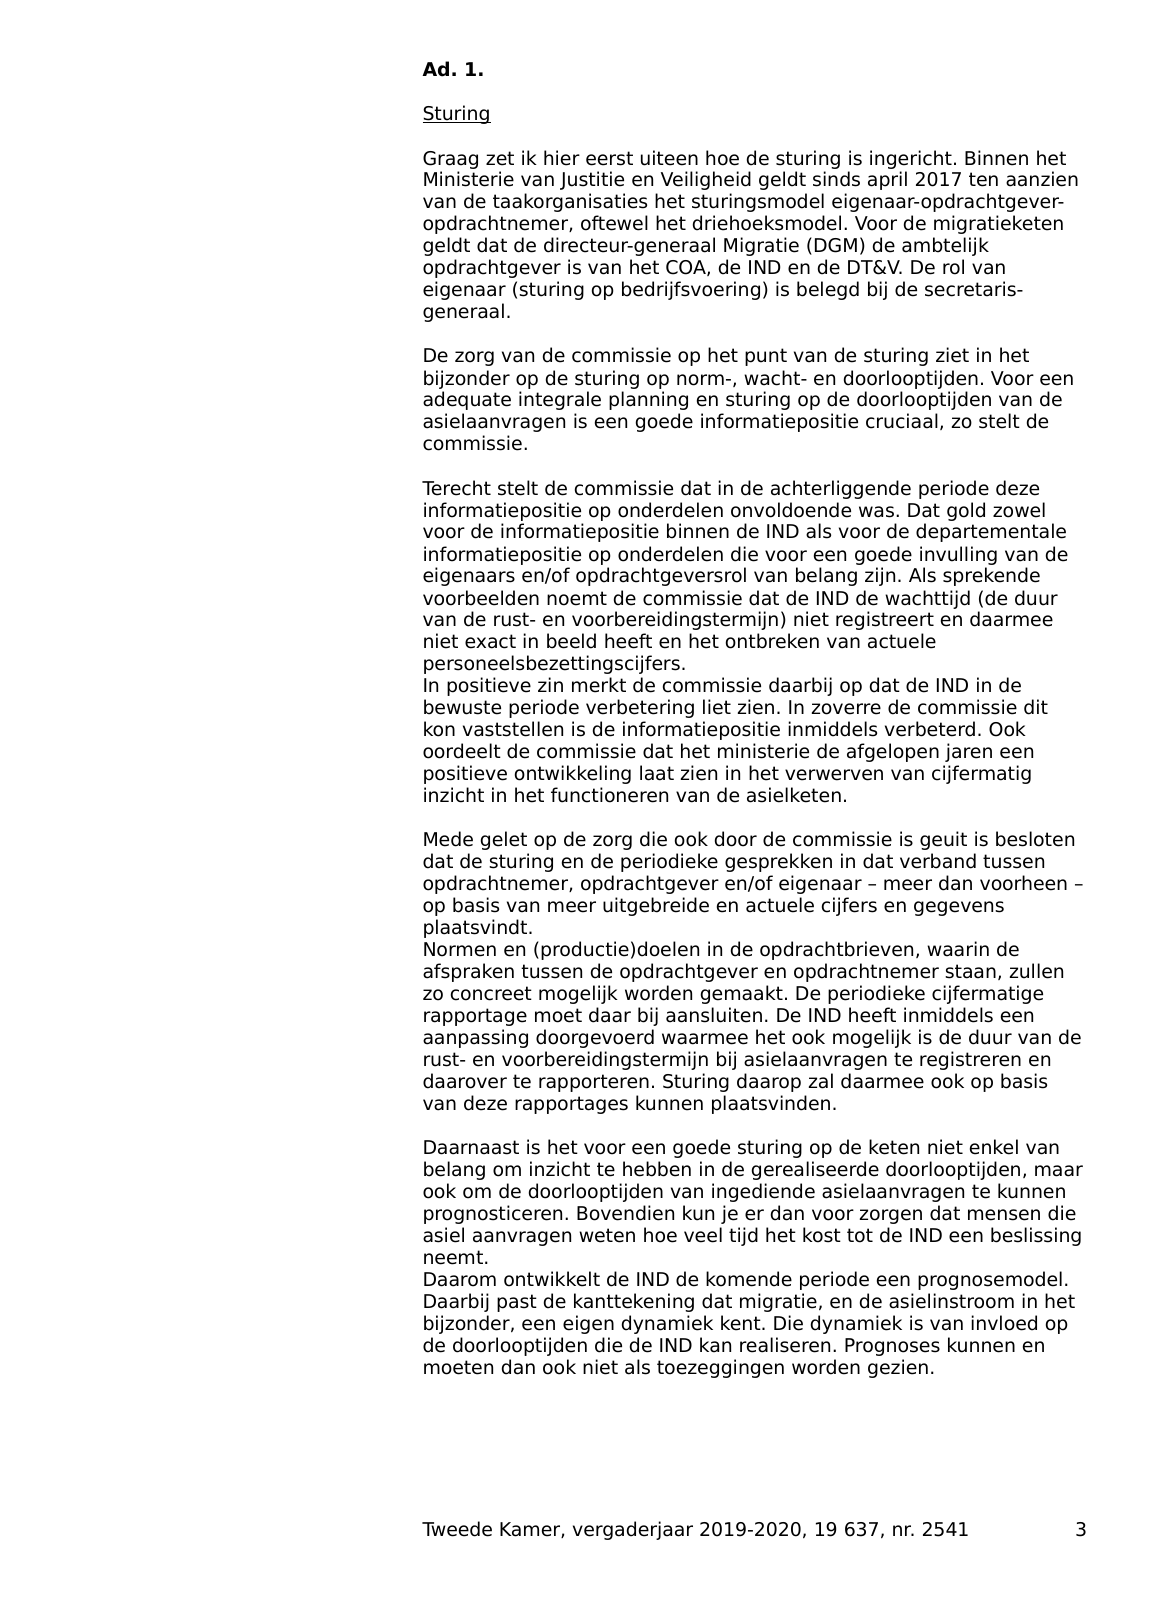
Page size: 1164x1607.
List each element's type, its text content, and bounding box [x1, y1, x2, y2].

text Graag zet ik hier eerst uiteen hoe de sturing is ingericht. Binnen het Ministerie van Justitie en Veiligheid geldt sinds april 2017 ten aanzien van de taakorganisaties het sturingsmodel eigenaar-opdrachtgever-opdrachtnemer, oftewel het driehoeksmodel. Voor de migratieketen geldt dat de directeur-generaal Migratie (DGM) de ambtelijk opdrachtgever is van het COA, de IND en de DT&V. De rol van eigenaar (sturing op bedrijfsvoering) is belegd bij de secretaris-generaal. [422, 147, 1087, 323]
text Daarom ontwikkelt de IND de komende periode een prognosemodel. Daarbij past de kanttekening dat migratie, en de asielinstroom in het bijzonder, een eigen dynamiek kent. Die dynamiek is van invloed op de doorlooptijden die de IND kan realiseren. Prognoses kunnen en moeten dan ook niet als toezeggingen worden gezien. [422, 1269, 1087, 1379]
subtitle Sturing [422, 103, 1087, 125]
text Normen en (productie)doelen in de opdrachtbrieven, waarin de afspraken tussen de opdrachtgever en opdrachtnemer staan, zullen zo concreet mogelijk worden gemaakt. De periodieke cijfermatige rapportage moet daar bij aansluiten. De IND heeft inmiddels een aanpassing doorgevoerd waarmee het ook mogelijk is de duur van de rust- en voorbereidingstermijn bij asielaanvragen te registreren en daarover te rapporteren. Sturing daarop zal daarmee ook op basis van deze rapportages kunnen plaatsvinden. [422, 939, 1087, 1115]
subtitle Ad. 1. [422, 59, 1087, 81]
text Daarnaast is het voor een goede sturing op de keten niet enkel van belang om inzicht te hebben in de gerealiseerde doorlooptijden, maar ook om de doorlooptijden van ingediende asielaanvragen te kunnen prognosticeren. Bovendien kun je er dan voor zorgen dat mensen die asiel aanvragen weten hoe veel tijd het kost tot de IND een beslissing neemt. [422, 1137, 1087, 1269]
text Terecht stelt de commissie dat in de achterliggende periode deze informatiepositie op onderdelen onvoldoende was. Dat gold zowel voor de informatiepositie binnen de IND als voor de departementale informatiepositie op onderdelen die voor een goede invulling van de eigenaars en/of opdrachtgeversrol van belang zijn. Als sprekende voorbeelden noemt de commissie dat de IND de wachttijd (de duur van de rust- en voorbereidingstermijn) niet registreert en daarmee niet exact in beeld heeft en het ontbreken van actuele personeelsbezettingscijfers. [422, 477, 1087, 675]
text In positieve zin merkt de commissie daarbij op dat de IND in de bewuste periode verbetering liet zien. In zoverre de commissie dit kon vaststellen is de informatiepositie inmiddels verbeterd. Ook oordeelt de commissie dat het ministerie de afgelopen jaren een positieve ontwikkeling laat zien in het verwerven van cijfermatig inzicht in het functioneren van de asielketen. [422, 675, 1087, 807]
text Mede gelet op de zorg die ook door de commissie is geuit is besloten dat de sturing en de periodieke gesprekken in dat verband tussen opdrachtnemer, opdrachtgever en/of eigenaar – meer dan voorheen – op basis van meer uitgebreide en actuele cijfers en gegevens plaatsvindt. [422, 829, 1087, 939]
text De zorg van de commissie op het punt van de sturing ziet in het bijzonder op de sturing op norm-, wacht- en doorlooptijden. Voor een adequate integrale planning en sturing op de doorlooptijden van de asielaanvragen is een goede informatiepositie cruciaal, zo stelt de commissie. [422, 345, 1087, 455]
